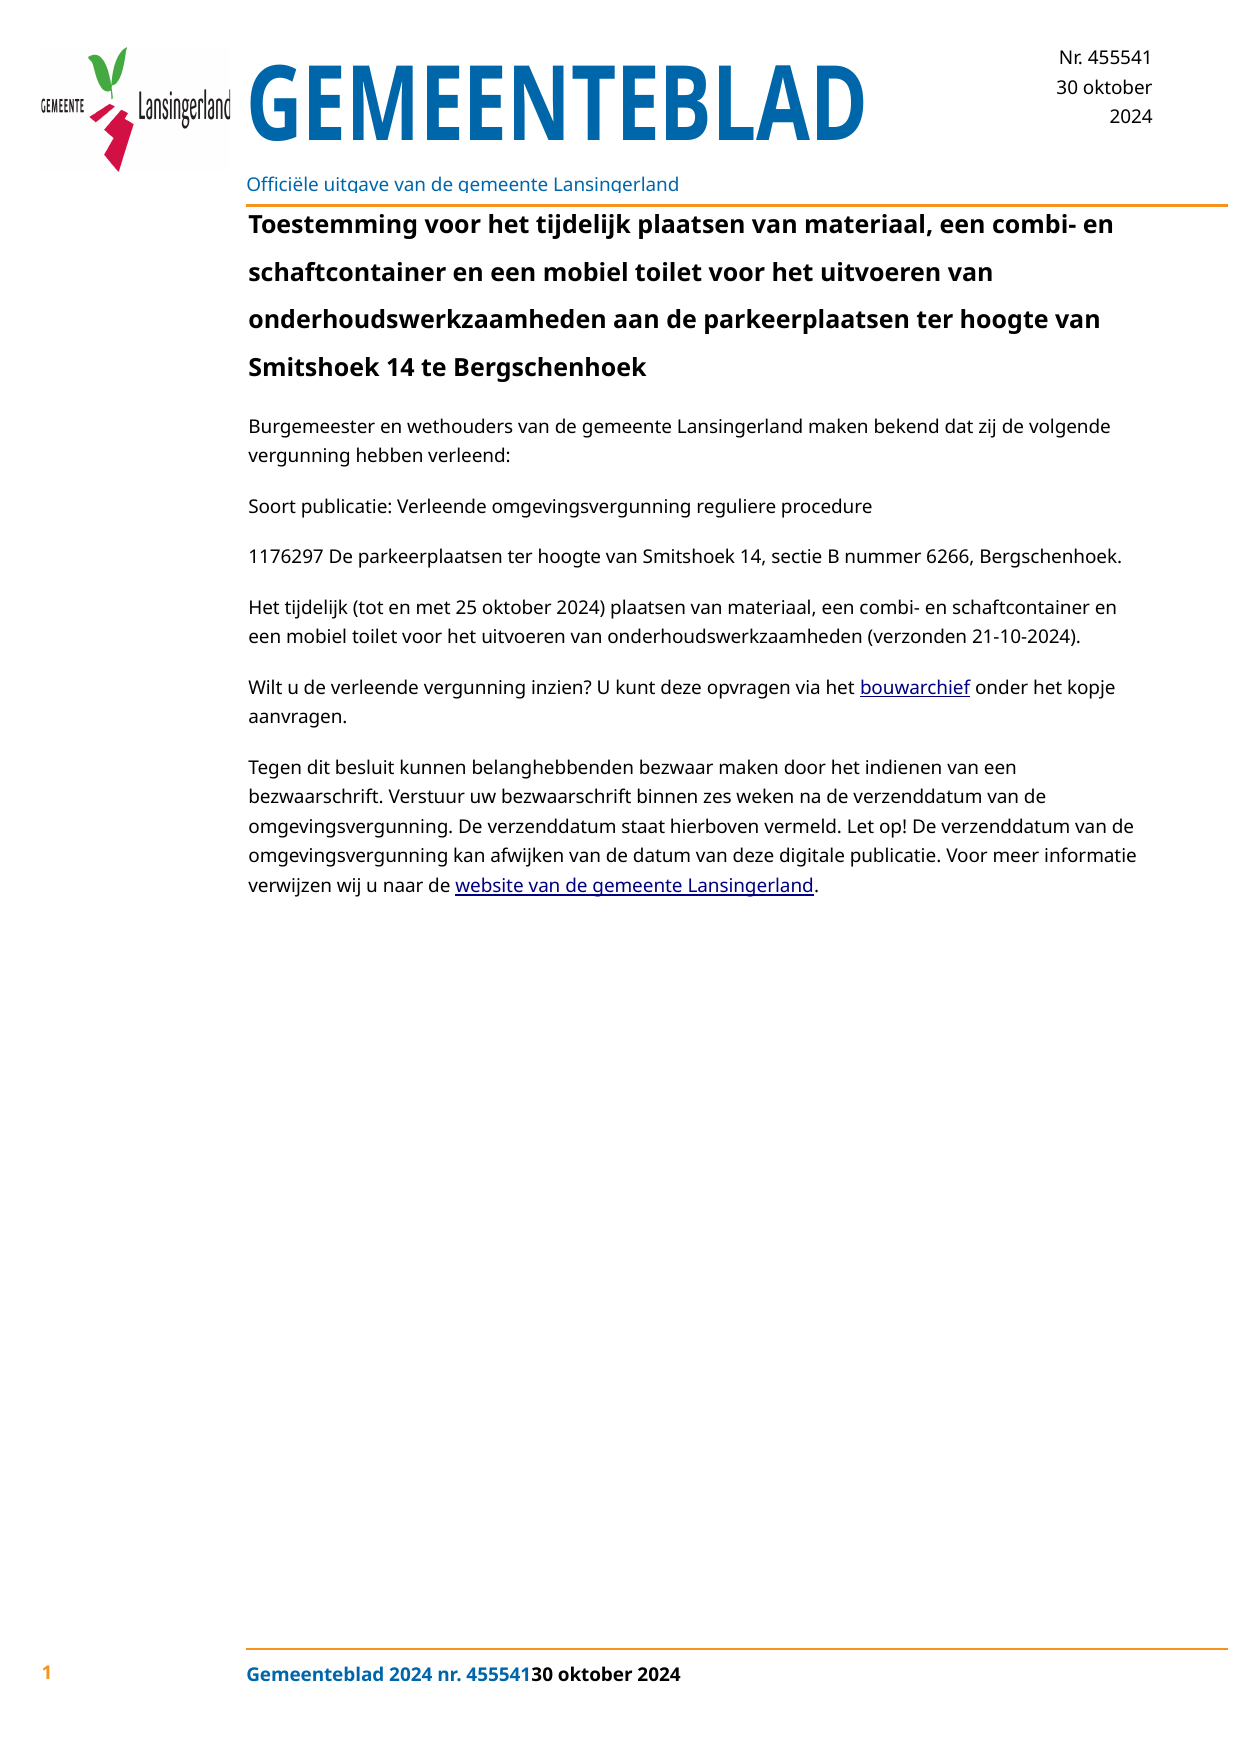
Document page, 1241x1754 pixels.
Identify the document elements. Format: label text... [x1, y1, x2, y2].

text Het tijdelijk (tot en met 25 oktober 2024) plaatsen van materiaal, een combi- en schaftcontainer en een mobiel toilet voor het uitvoeren van onderhoudswerkzaamheden (verzonden 21-10-2024). [248, 594, 1152, 649]
text 1176297 De parkeerplaatsen ter hoogte van Smitshoek 14, sectie B nummer 6266, Bergschenhoek. [248, 543, 1152, 569]
text Burgemeester en wethouders van de gemeente Lansingerland maken bekend dat zij de volgende vergunning hebben verleend: [248, 413, 1152, 468]
text Tegen dit besluit kunnen belanghebbenden bezwaar maken door het indienen van een bezwaarschrift. Verstuur uw bezwaarschrift binnen zes weken na de verzenddatum van de omgevingsvergunning. De verzenddatum staat hierboven vermeld. Let op! De verzenddatum van de omgevingsvergunning kan afwijken van de datum van deze digitale publicatie. Voor meer informatie verwijzen wij u naar de website van de gemeente Lansingerland. [248, 754, 1152, 898]
picture [41, 47, 231, 172]
text Wilt u de verleende vergunning inzien? U kunt deze opvragen via het bouwarchief onder het kopje aanvragen. [248, 674, 1152, 729]
text Toestemming voor het tijdelijk plaatsen van materiaal, een combi- en schaftcontainer en een mobiel toilet voor het uitvoeren van onderhoudswerkzaamheden aan de parkeerplaatsen ter hoogte van Smitshoek 14 te Bergschenhoek [248, 207, 1152, 384]
text Soort publicatie: Verleende omgevingsvergunning reguliere procedure [248, 493, 1152, 519]
